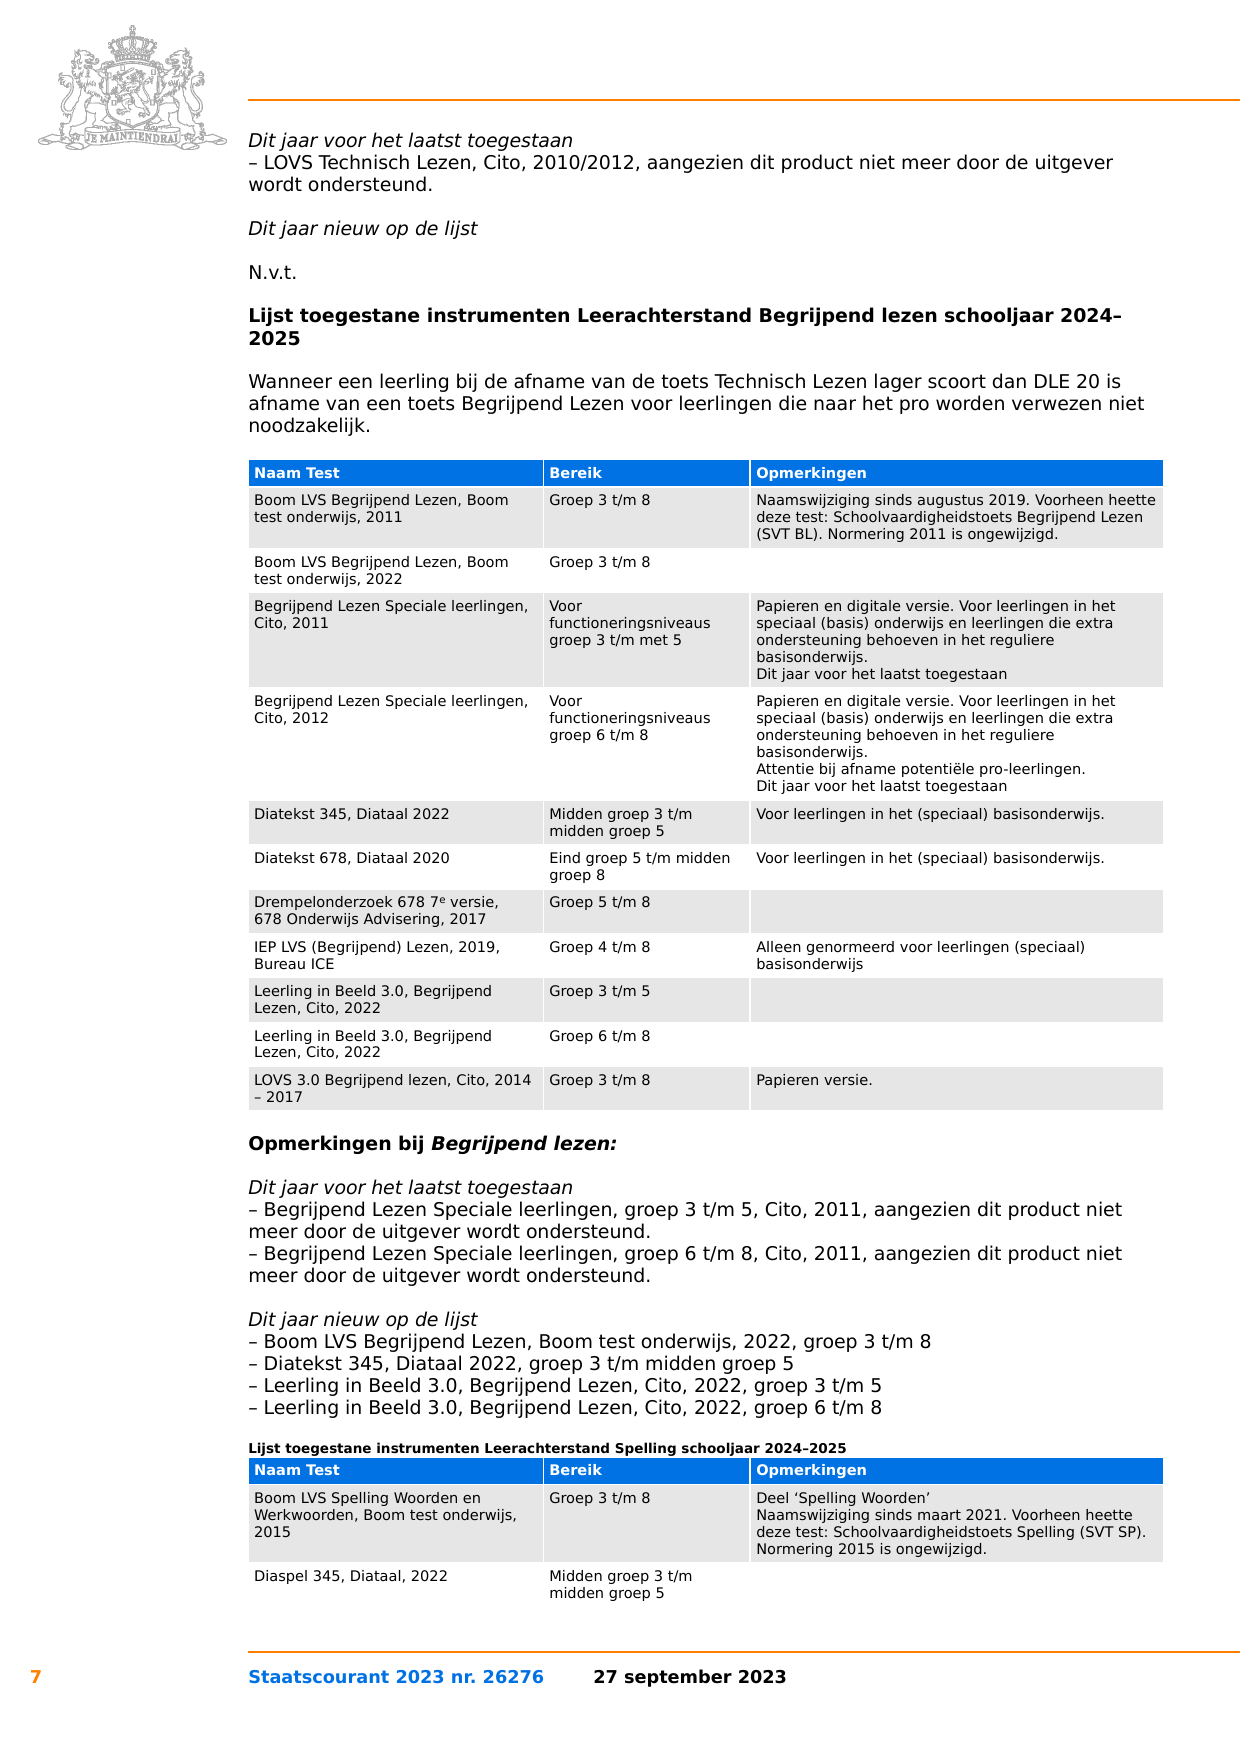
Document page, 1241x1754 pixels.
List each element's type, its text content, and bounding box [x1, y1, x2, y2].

table_cell Voor functioneringsniveaus groep 6 t/m 8 [544, 689, 749, 800]
table_cell Boom LVS Spelling Woorden en Werkwoorden, Boom test onderwijs, 2015 [249, 1485, 543, 1562]
table_cell Groep 3 t/m 8 [544, 549, 749, 592]
text – Diatekst 345, Diataal 2022, groep 3 t/m midden groep 5 [248, 1353, 1163, 1375]
picture [38, 25, 227, 150]
table_cell Leerling in Beeld 3.0, Begrijpend Lezen, Cito, 2022 [249, 1023, 543, 1066]
table_cell Midden groep 3 t/m midden groep 5 [544, 1563, 749, 1607]
table_header Opmerkingen [751, 460, 1163, 486]
table_cell Boom LVS Begrijpend Lezen, Boom test onderwijs, 2011 [249, 488, 543, 548]
table_cell [751, 890, 1163, 933]
table_header Naam Test [249, 460, 543, 486]
table_cell Begrijpend Lezen Speciale leerlingen, Cito, 2012 [249, 689, 543, 800]
table_cell Naam Test [249, 1458, 543, 1484]
table_cell Voor leerlingen in het (speciaal) basisonderwijs. [751, 801, 1163, 844]
table_cell Naamswijziging sinds augustus 2019. Voorheen heette deze test: Schoolvaardigheidstoets Begrijpend Lezen (SVT BL). Normering 2011 is ongewijzigd. [751, 488, 1163, 548]
table_cell Groep 3 t/m 8 [544, 1485, 749, 1562]
table_cell Voor functioneringsniveaus groep 3 t/m met 5 [544, 593, 749, 687]
subtitle Dit jaar nieuw op de lijst [248, 218, 1163, 240]
text Wanneer een leerling bij de afname van de toets Technisch Lezen lager scoort dan DLE 20 is afname van een toets Begrijpend Lezen voor leerlingen die naar het pro worden verwezen niet noodzakelijk. [248, 371, 1163, 437]
table_cell Drempelonderzoek 678 7e versie, 678 Onderwijs Advisering, 2017 [249, 890, 543, 933]
table_cell Groep 6 t/m 8 [544, 1023, 749, 1066]
table_cell Diatekst 678, Diataal 2020 [249, 845, 543, 888]
table_cell Groep 3 t/m 8 [544, 488, 749, 548]
table_cell Bereik [544, 1458, 749, 1484]
table_cell Voor leerlingen in het (speciaal) basisonderwijs. [751, 845, 1163, 888]
table_cell Papieren en digitale versie. Voor leerlingen in het speciaal (basis) onderwijs en leerlingen die extra ondersteuning behoeven in het reguliere basisonderwijs. Attentie bij afname potentiële pro-leerlingen. Dit jaar voor het laatst toegestaan [751, 689, 1163, 800]
table_cell Papieren versie. [751, 1067, 1163, 1110]
text N.v.t. [248, 262, 1163, 283]
table_cell Groep 3 t/m 8 [544, 1067, 749, 1110]
table_cell Diatekst 345, Diataal 2022 [249, 801, 543, 844]
table_cell [751, 549, 1163, 592]
text Opmerkingen bij Begrijpend lezen: [248, 1133, 1163, 1155]
table_header Lijst toegestane instrumenten Leerachterstand Spelling schooljaar 2024–2025 [248, 1441, 1163, 1456]
table_cell Diaspel 345, Diataal, 2022 [249, 1563, 543, 1607]
text – Leerling in Beeld 3.0, Begrijpend Lezen, Cito, 2022, groep 6 t/m 8 [248, 1397, 1163, 1419]
table_cell Groep 3 t/m 5 [544, 978, 749, 1022]
subtitle Dit jaar voor het laatst toegestaan [248, 1177, 1163, 1199]
text – Boom LVS Begrijpend Lezen, Boom test onderwijs, 2022, groep 3 t/m 8 [248, 1331, 1163, 1353]
table_cell [751, 1023, 1163, 1066]
text – Begrijpend Lezen Speciale leerlingen, groep 3 t/m 5, Cito, 2011, aangezien dit product niet meer door de uitgever wordt ondersteund. [248, 1199, 1163, 1243]
text – LOVS Technisch Lezen, Cito, 2010/2012, aangezien dit product niet meer door de uitgever wordt ondersteund. [248, 152, 1163, 196]
table_cell IEP LVS (Begrijpend) Lezen, 2019, Bureau ICE [249, 934, 543, 977]
subtitle Lijst toegestane instrumenten Leerachterstand Begrijpend lezen schooljaar 2024–2025 [248, 305, 1163, 349]
table_cell [751, 978, 1163, 1022]
table_cell Deel ‘Spelling Woorden’ Naamswijziging sinds maart 2021. Voorheen heette deze test: Schoolvaardigheidstoets Spelling (SVT SP). Normering 2015 is ongewijzigd. [751, 1485, 1163, 1562]
table_cell Boom LVS Begrijpend Lezen, Boom test onderwijs, 2022 [249, 549, 543, 592]
table_cell Papieren en digitale versie. Voor leerlingen in het speciaal (basis) onderwijs en leerlingen die extra ondersteuning behoeven in het reguliere basisonderwijs. Dit jaar voor het laatst toegestaan [751, 593, 1163, 687]
table_cell Groep 4 t/m 8 [544, 934, 749, 977]
table_cell Groep 5 t/m 8 [544, 890, 749, 933]
table_cell Midden groep 3 t/m midden groep 5 [544, 801, 749, 844]
subtitle Dit jaar nieuw op de lijst [248, 1309, 1163, 1331]
table_cell Eind groep 5 t/m midden groep 8 [544, 845, 749, 888]
table_cell Leerling in Beeld 3.0, Begrijpend Lezen, Cito, 2022 [249, 978, 543, 1022]
table_cell Opmerkingen [751, 1458, 1163, 1484]
table_cell Begrijpend Lezen Speciale leerlingen, Cito, 2011 [249, 593, 543, 687]
text – Begrijpend Lezen Speciale leerlingen, groep 6 t/m 8, Cito, 2011, aangezien dit product niet meer door de uitgever wordt ondersteund. [248, 1243, 1163, 1287]
table_cell [751, 1563, 1163, 1607]
text – Leerling in Beeld 3.0, Begrijpend Lezen, Cito, 2022, groep 3 t/m 5 [248, 1375, 1163, 1397]
table_cell Alleen genormeerd voor leerlingen (speciaal) basisonderwijs [751, 934, 1163, 977]
table_cell LOVS 3.0 Begrijpend lezen, Cito, 2014 – 2017 [249, 1067, 543, 1110]
subtitle Dit jaar voor het laatst toegestaan [248, 130, 1163, 152]
table_header Bereik [544, 460, 749, 486]
